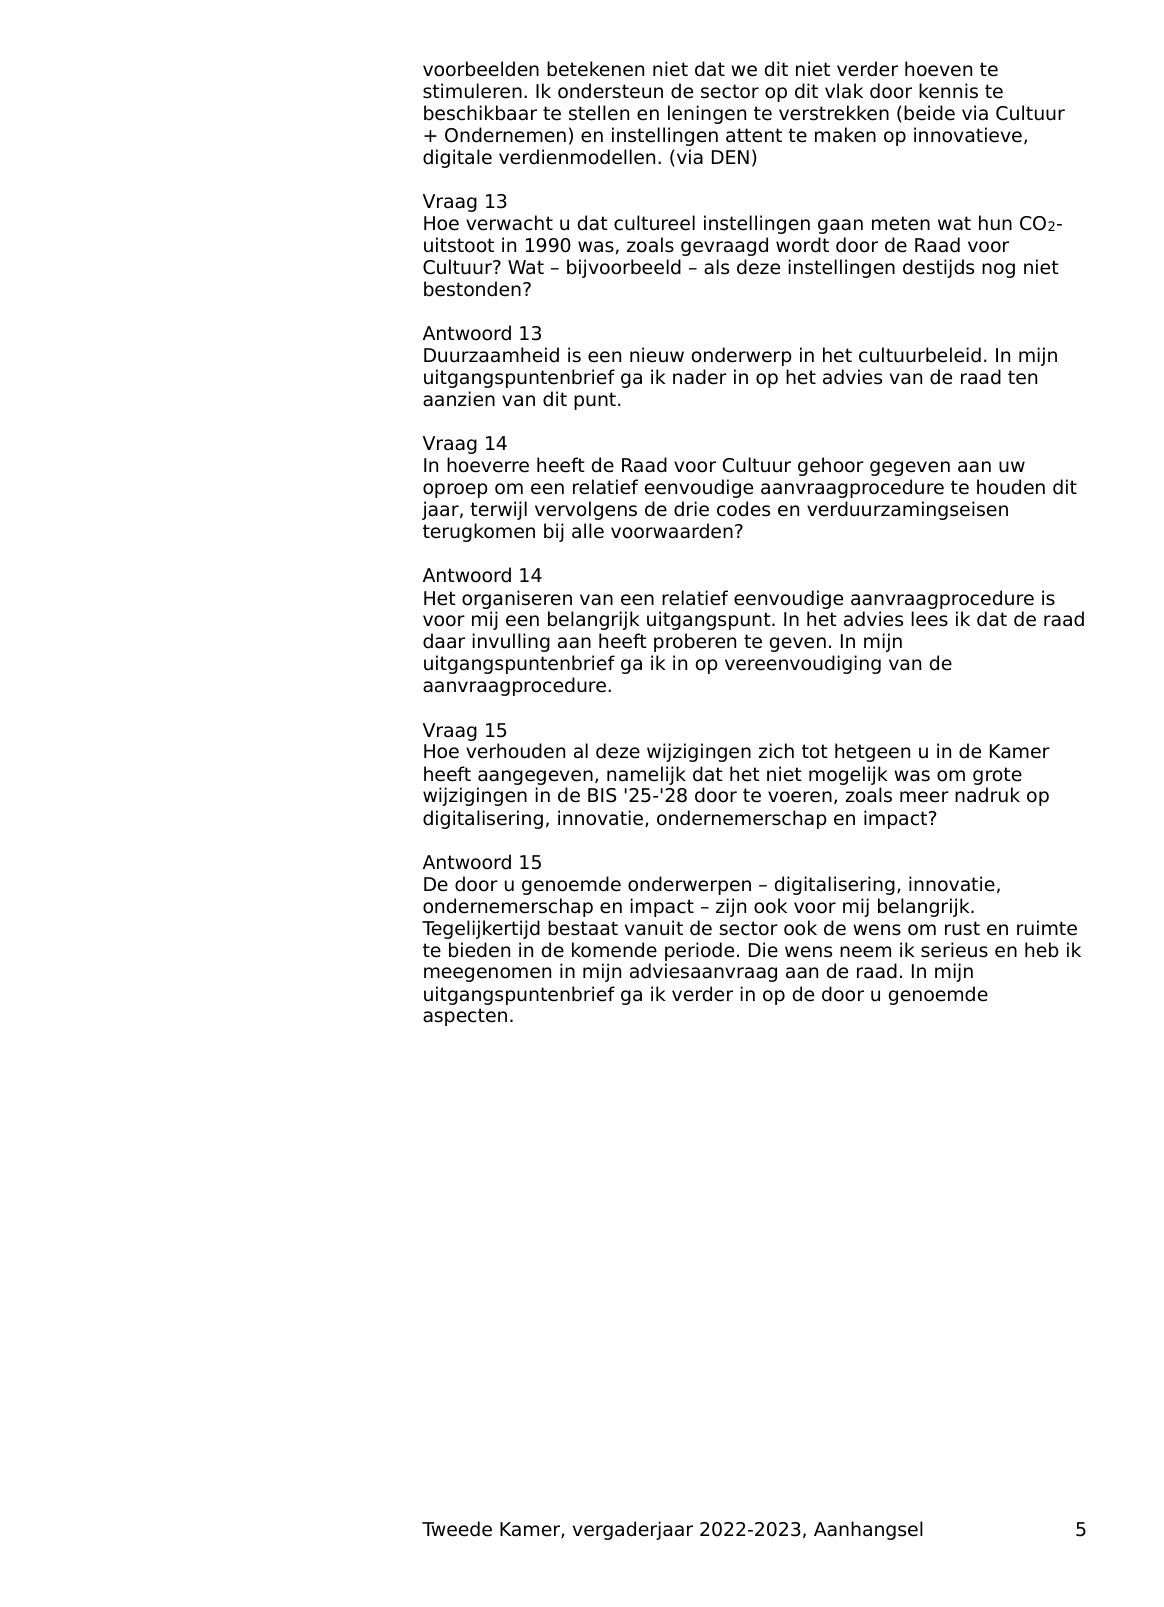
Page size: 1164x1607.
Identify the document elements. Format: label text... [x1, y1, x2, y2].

text Hoe verhouden al deze wijzigingen zich tot hetgeen u in de Kamer heeft aangegeven, namelijk dat het niet mogelijk was om grote wijzigingen in de BIS '25-'28 door te voeren, zoals meer nadruk op digitalisering, innovatie, ondernemerschap en impact? [422, 741, 1087, 829]
text Antwoord 14 [422, 565, 1087, 587]
text Het organiseren van een relatief eenvoudige aanvraagprocedure is voor mij een belangrijk uitgangspunt. In het advies lees ik dat de raad daar invulling aan heeft proberen te geven. In mijn uitgangspuntenbrief ga ik in op vereenvoudiging van de aanvraagprocedure. [422, 587, 1087, 697]
text Vraag 15 [422, 719, 1087, 741]
text Duurzaamheid is een nieuw onderwerp in het cultuurbeleid. In mijn uitgangspuntenbrief ga ik nader in op het advies van de raad ten aanzien van dit punt. [422, 345, 1087, 411]
text voorbeelden betekenen niet dat we dit niet verder hoeven te stimuleren. Ik ondersteun de sector op dit vlak door kennis te beschikbaar te stellen en leningen te verstrekken (beide via Cultuur + Ondernemen) en instellingen attent te maken op innovatieve, digitale verdienmodellen. (via DEN) [422, 59, 1087, 169]
text Vraag 13 [422, 191, 1087, 213]
text Antwoord 13 [422, 323, 1087, 345]
text De door u genoemde onderwerpen – digitalisering, innovatie, ondernemerschap en impact – zijn ook voor mij belangrijk. Tegelijkertijd bestaat vanuit de sector ook de wens om rust en ruimte te bieden in de komende periode. Die wens neem ik serieus en heb ik meegenomen in mijn adviesaanvraag aan de raad. In mijn uitgangspuntenbrief ga ik verder in op de door u genoemde aspecten. [422, 873, 1087, 1027]
text In hoeverre heeft de Raad voor Cultuur gehoor gegeven aan uw oproep om een relatief eenvoudige aanvraagprocedure te houden dit jaar, terwijl vervolgens de drie codes en verduurzamingseisen terugkomen bij alle voorwaarden? [422, 455, 1087, 543]
text Antwoord 15 [422, 852, 1087, 873]
text Vraag 14 [422, 433, 1087, 455]
text Hoe verwacht u dat cultureel instellingen gaan meten wat hun CO2-uitstoot in 1990 was, zoals gevraagd wordt door de Raad voor Cultuur? Wat – bijvoorbeeld – als deze instellingen destijds nog niet bestonden? [422, 213, 1087, 301]
